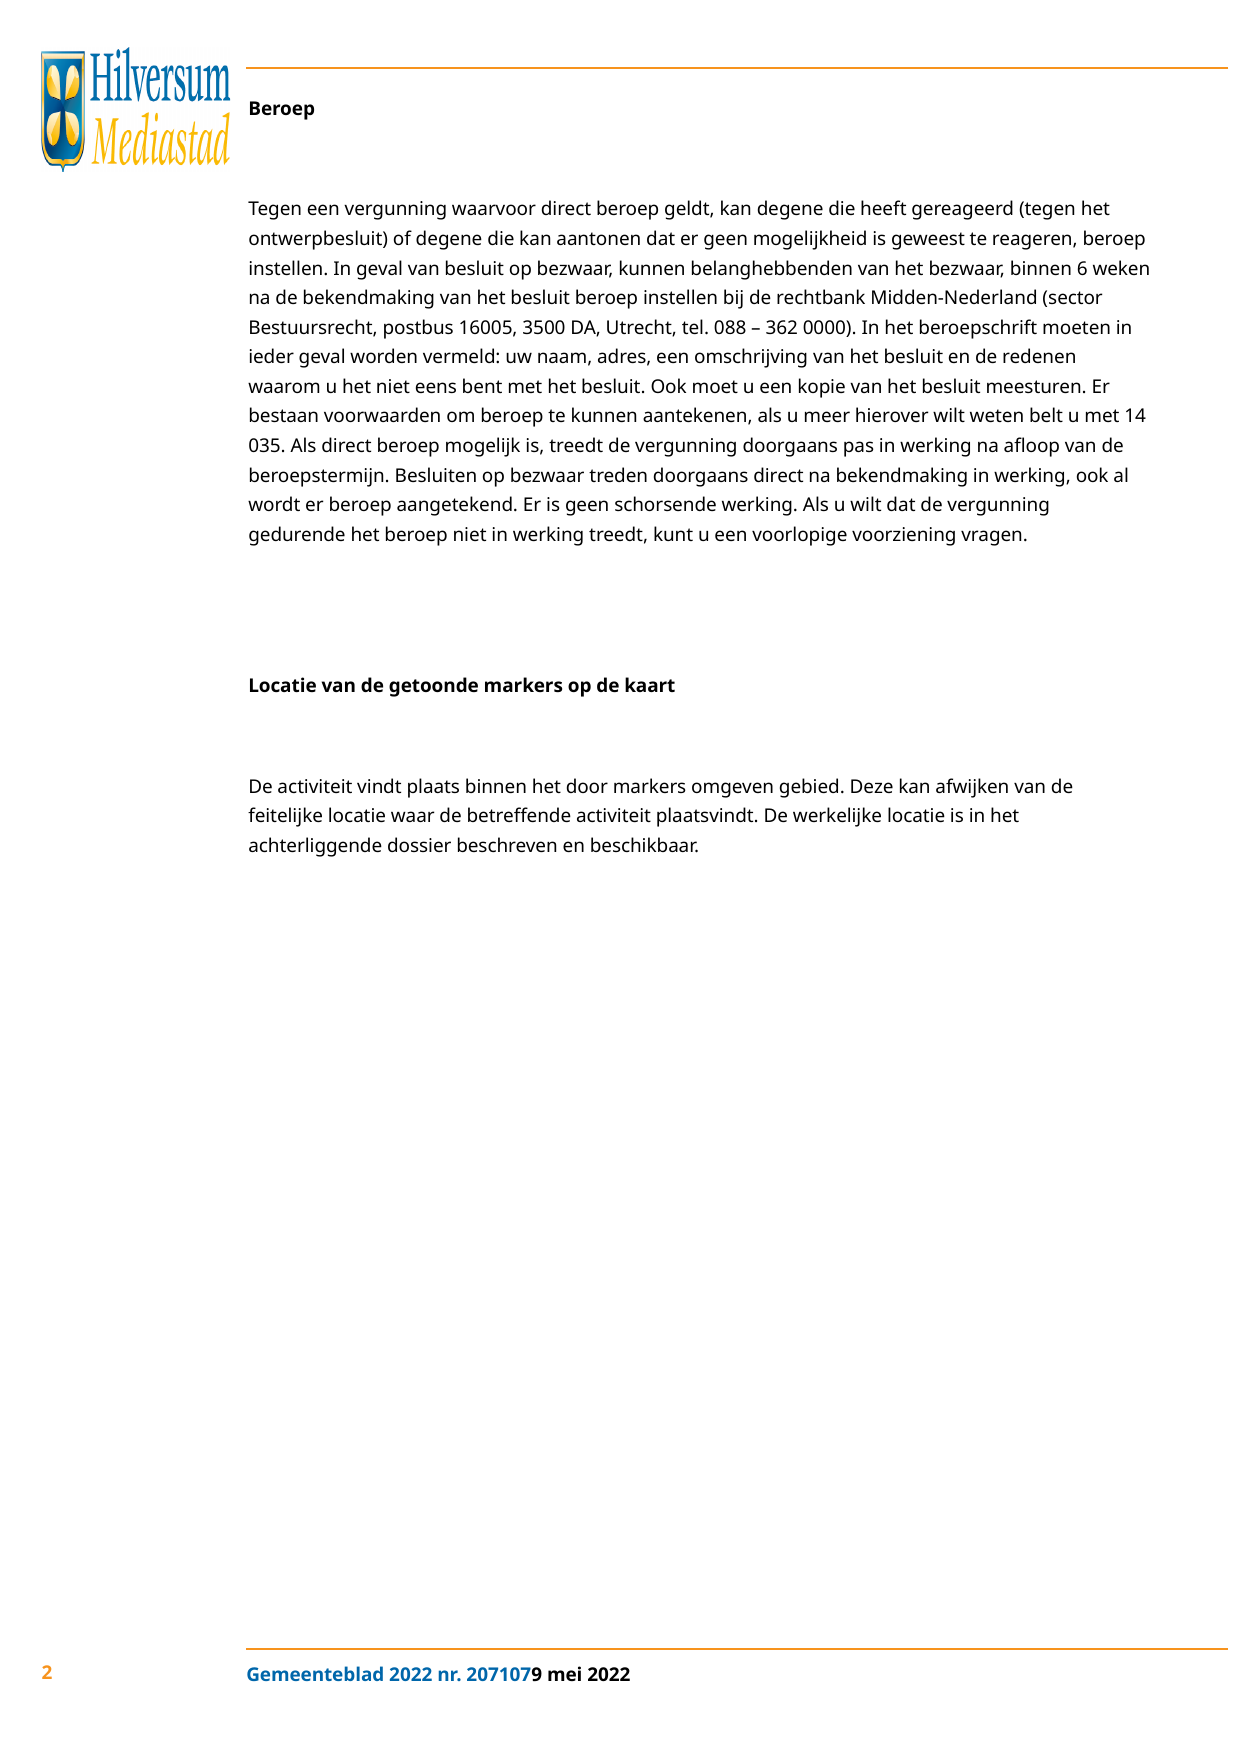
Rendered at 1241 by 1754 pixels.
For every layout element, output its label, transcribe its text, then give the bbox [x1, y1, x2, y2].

text Tegen een vergunning waarvoor direct beroep geldt, kan degene die heeft gereageerd (tegen het ontwerpbesluit) of degene die kan aantonen dat er geen mogelijkheid is geweest te reageren, beroep instellen. In geval van besluit op bezwaar, kunnen belanghebbenden van het bezwaar, binnen 6 weken na de bekendmaking van het besluit beroep instellen bij de rechtbank Midden-Nederland (sector Bestuursrecht, postbus 16005, 3500 DA, Utrecht, tel. 088 – 362 0000). In het beroepschrift moeten in ieder geval worden vermeld: uw naam, adres, een omschrijving van het besluit en de redenen waarom u het niet eens bent met het besluit. Ook moet u een kopie van het besluit meesturen. Er bestaan voorwaarden om beroep te kunnen aantekenen, als u meer hierover wilt weten belt u met 14 035. Als direct beroep mogelijk is, treedt de vergunning doorgaans pas in werking na afloop van de beroepstermijn. Besluiten op bezwaar treden doorgaans direct na bekendmaking in werking, ook al wordt er beroep aangetekend. Er is geen schorsende werking. Als u wilt dat de vergunning gedurende het beroep niet in werking treedt, kunt u een voorlopige voorziening vragen. [248, 196, 1152, 547]
picture [41, 47, 231, 172]
text De activiteit vindt plaats binnen het door markers omgeven gebied. Deze kan afwijken van de feitelijke locatie waar de betreffende activiteit plaatsvindt. De werkelijke locatie is in het achterliggende dossier beschreven en beschikbaar. [248, 773, 1152, 858]
text Beroep [248, 95, 1152, 121]
text Locatie van de getoonde markers op de kaart [248, 672, 1152, 698]
